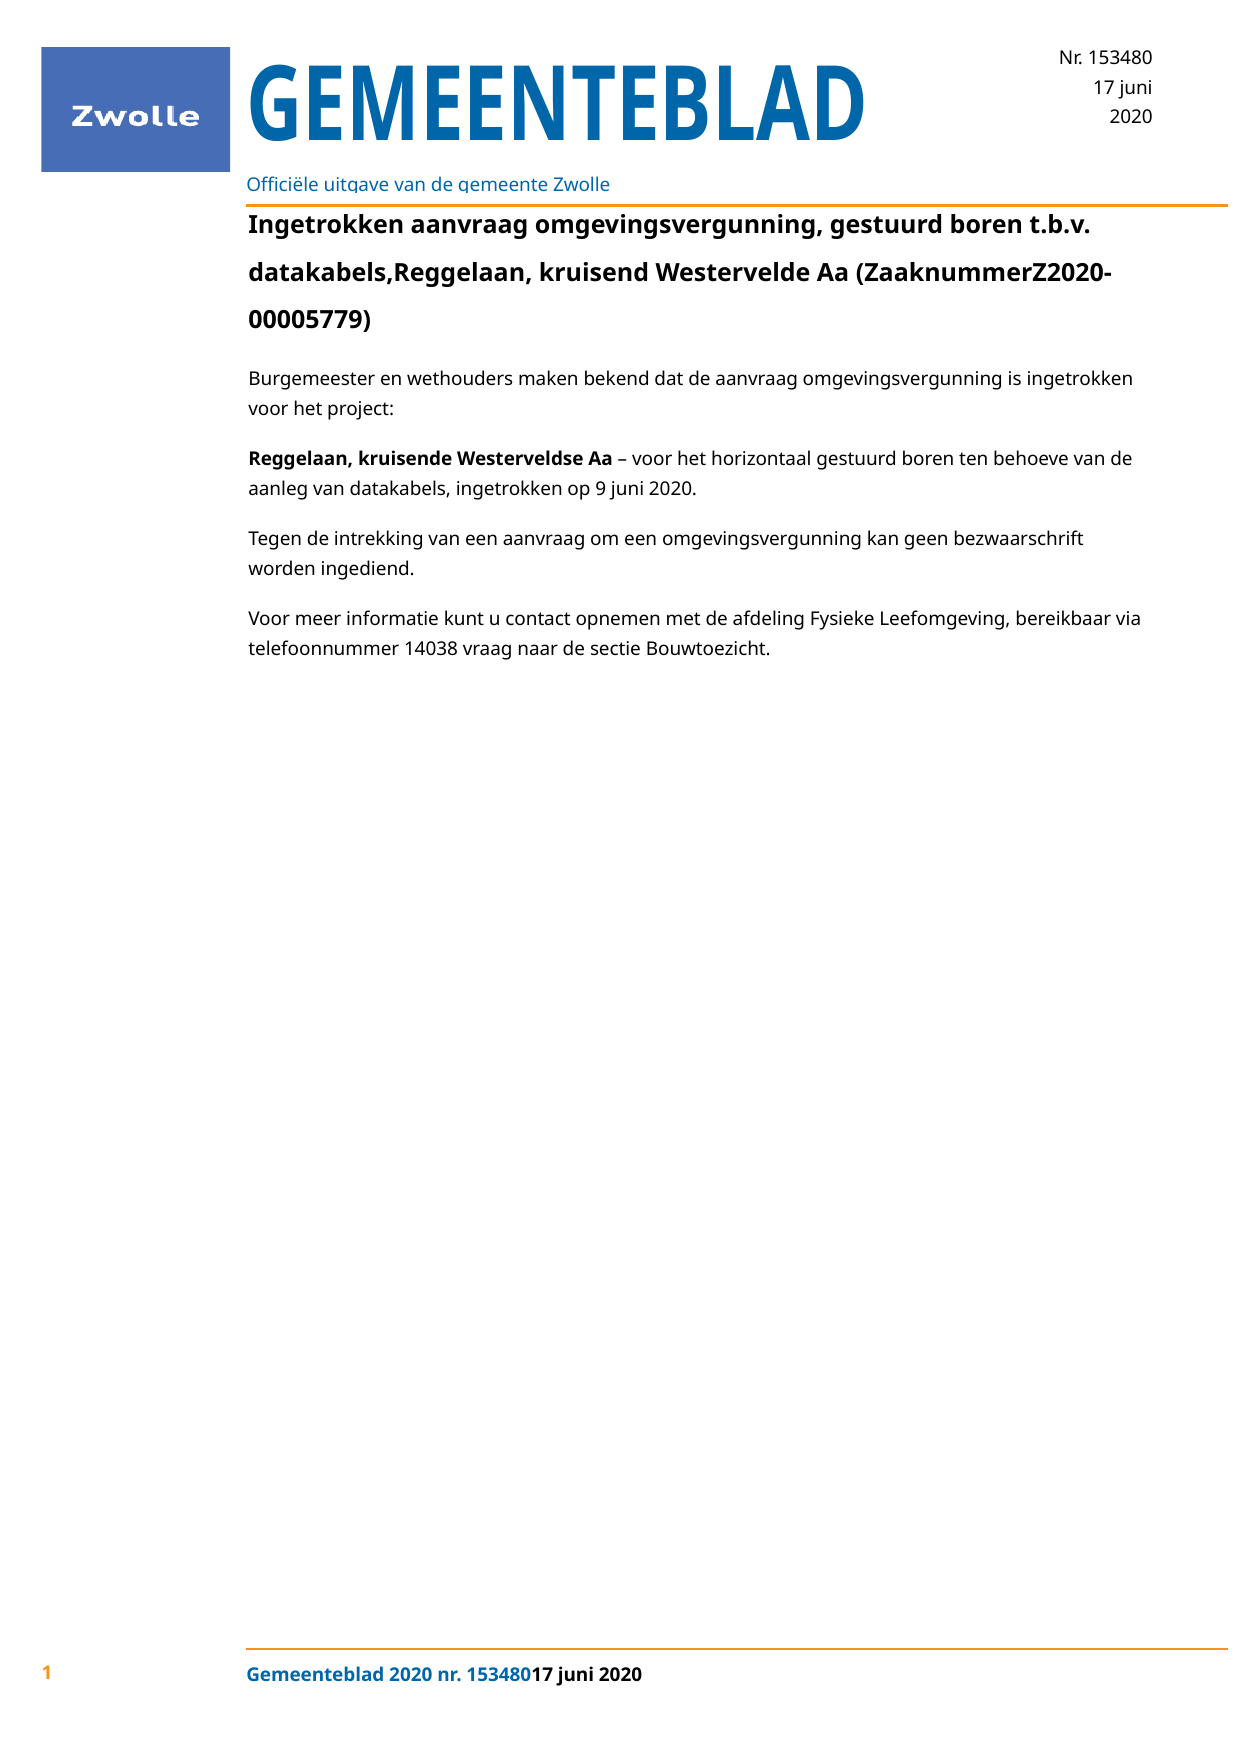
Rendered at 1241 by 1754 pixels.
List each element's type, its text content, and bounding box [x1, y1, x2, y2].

text Tegen de intrekking van een aanvraag om een omgevingsvergunning kan geen bezwaarschrift worden ingediend. [248, 526, 1152, 581]
text Burgemeester en wethouders maken bekend dat de aanvraag omgevingsvergunning is ingetrokken voor het project: [248, 366, 1152, 421]
text Ingetrokken aanvraag omgevingsvergunning, gestuurd boren t.b.v. datakabels,Reggelaan, kruisend Westervelde Aa (ZaaknummerZ2020-00005779) [248, 207, 1152, 336]
text Voor meer informatie kunt u contact opnemen met de afdeling Fysieke Leefomgeving, bereikbaar via telefoonnummer 14038 vraag naar de sectie Bouwtoezicht. [248, 606, 1152, 661]
picture [41, 47, 231, 172]
text Reggelaan, kruisende Westerveldse Aa – voor het horizontaal gestuurd boren ten behoeve van de aanleg van datakabels, ingetrokken op 9 juni 2020. [248, 446, 1152, 501]
